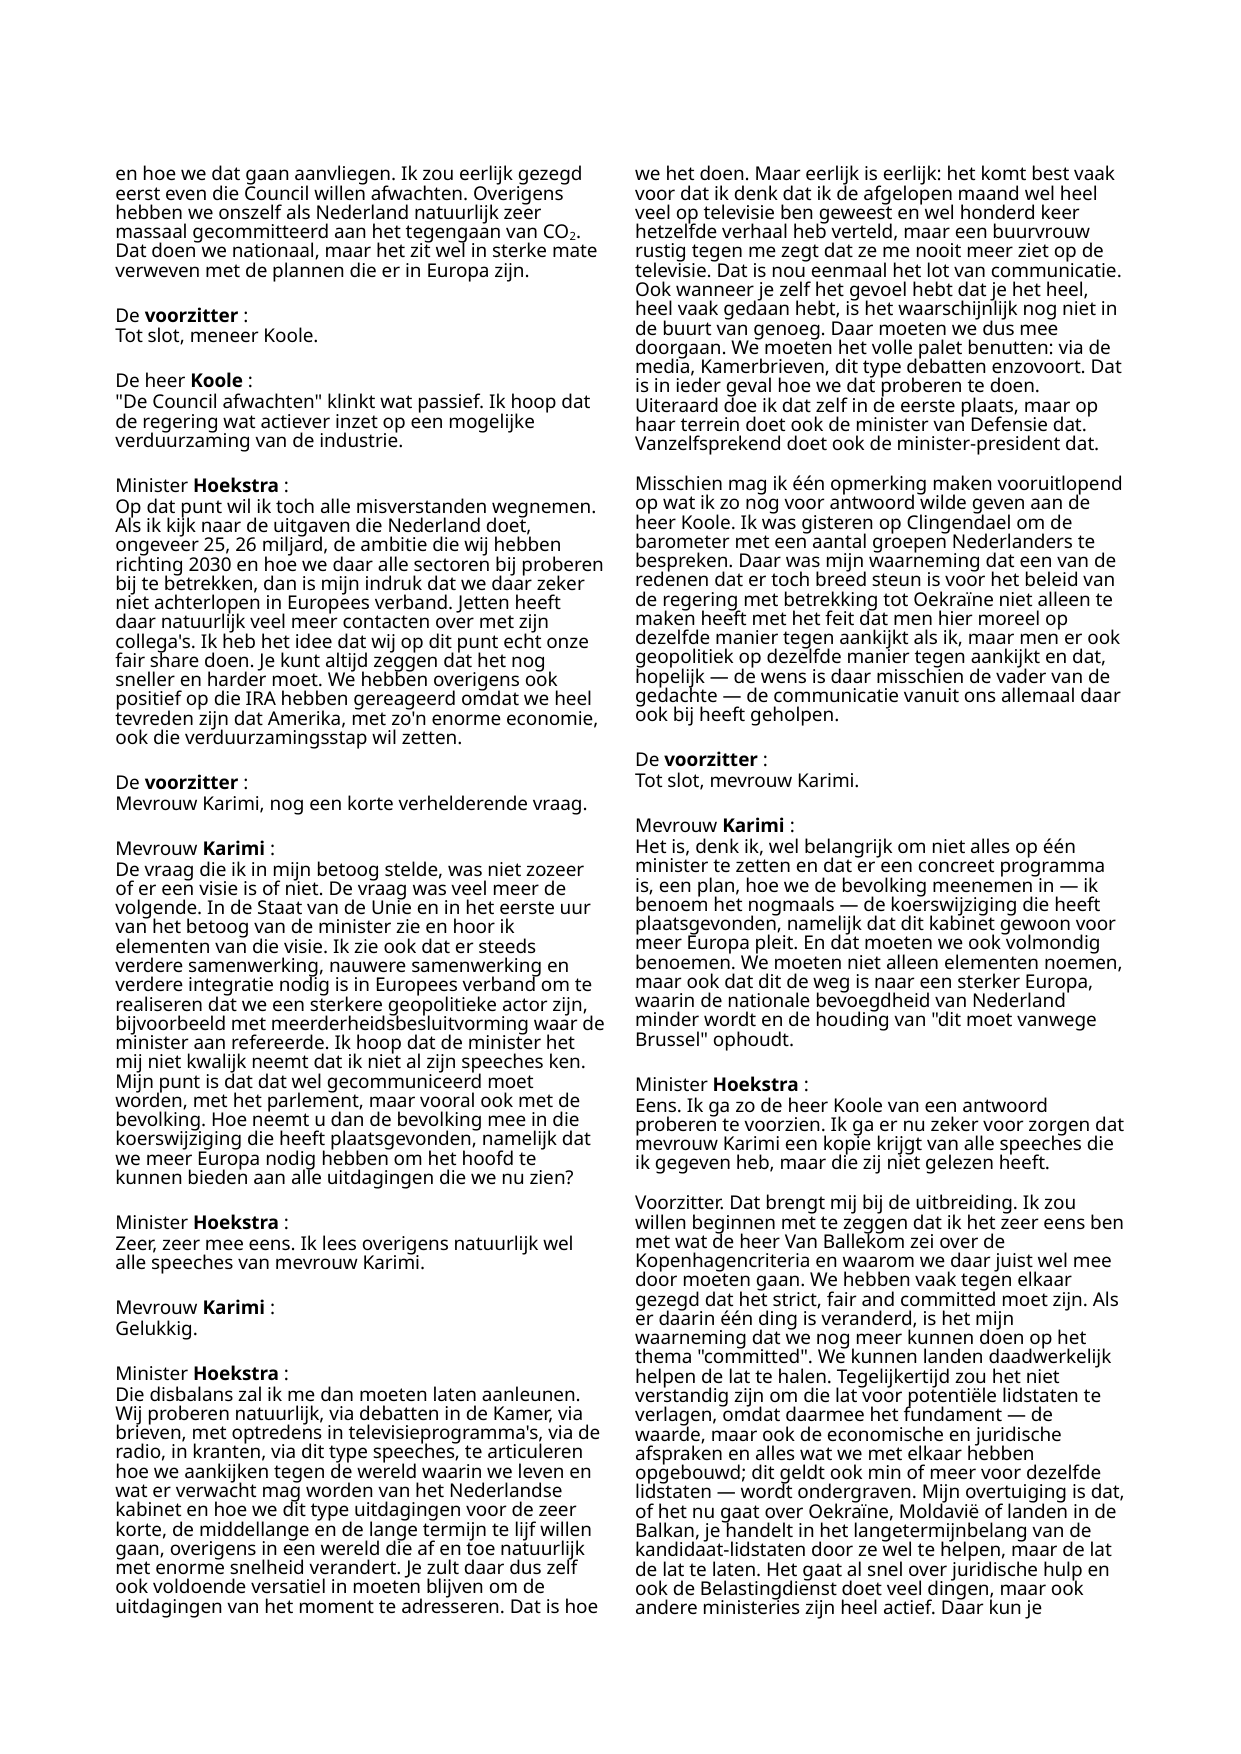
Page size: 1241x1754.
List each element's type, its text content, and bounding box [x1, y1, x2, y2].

text Voorzitter. Dat brengt mij bij de uitbreiding. Ik zou willen beginnen met te zeggen dat ik het zeer eens ben met wat de heer Van Ballekom zei over de Kopenhagencriteria en waarom we daar juist wel mee door moeten gaan. We hebben vaak tegen elkaar gezegd dat het strict, fair and committed moet zijn. Als er daarin één ding is veranderd, is het mijn waarneming dat we nog meer kunnen doen op het thema "committed". We kunnen landen daadwerkelijk helpen de lat te halen. Tegelijkertijd zou het niet verstandig zijn om die lat voor potentiële lidstaten te verlagen, omdat daarmee het fundament — de waarde, maar ook de economische en juridische afspraken en alles wat we met elkaar hebben opgebouwd; dit geldt ook min of meer voor dezelfde lidstaten — wordt ondergraven. Mijn overtuiging is dat, of het nu gaat over Oekraïne, Moldavië of landen in de Balkan, je handelt in het langetermijnbelang van de kandidaat-lidstaten door ze wel te helpen, maar de lat de lat te laten. Het gaat al snel over juridische hulp en ook de Belastingdienst doet veel dingen, maar ook andere ministeries zijn heel actief. Daar kun je [635, 1194, 1125, 1618]
text De voorzitter : [115, 769, 605, 795]
text en hoe we dat gaan aanvliegen. Ik zou eerlijk gezegd eerst even die Council willen afwachten. Overigens hebben we onszelf als Nederland natuurlijk zeer massaal gecommitteerd aan het tegengaan van CO2. Dat doen we nationaal, maar het zit wel in sterke mate verweven met de plannen die er in Europa zijn. [115, 165, 605, 281]
text Minister Hoekstra : [115, 472, 605, 498]
text Minister Hoekstra : [635, 1071, 1125, 1097]
text De heer Koole : [115, 368, 605, 393]
text "De Council afwachten" klinkt wat passief. Ik hoop dat de regering wat actiever inzet op een mogelijke verduurzaming van de industrie. [115, 393, 605, 451]
text Tot slot, meneer Koole. [115, 327, 605, 347]
text Minister Hoekstra : [115, 1209, 605, 1235]
text Die disbalans zal ik me dan moeten laten aanleunen. Wij proberen natuurlijk, via debatten in de Kamer, via brieven, met optredens in televisieprogramma's, via de radio, in kranten, via dit type speeches, te articuleren hoe we aankijken tegen de wereld waarin we leven en wat er verwacht mag worden van het Nederlandse kabinet en hoe we dit type uitdagingen voor de zeer korte, de middellange en de lange termijn te lijf willen gaan, overigens in een wereld die af en toe natuurlijk met enorme snelheid verandert. Je zult daar dus zelf ook voldoende versatiel in moeten blijven om de uitdagingen van het moment te adresseren. Dat is hoe [115, 1386, 605, 1617]
text Mevrouw Karimi : [115, 835, 605, 861]
text Mevrouw Karimi, nog een korte verhelderende vraag. [115, 795, 605, 814]
text we het doen. Maar eerlijk is eerlijk: het komt best vaak voor dat ik denk dat ik de afgelopen maand wel heel veel op televisie ben geweest en wel honderd keer hetzelfde verhaal heb verteld, maar een buurvrouw rustig tegen me zegt dat ze me nooit meer ziet op de televisie. Dat is nou eenmaal het lot van communicatie. Ook wanneer je zelf het gevoel hebt dat je het heel, heel vaak gedaan hebt, is het waarschijnlijk nog niet in de buurt van genoeg. Daar moeten we dus mee doorgaan. We moeten het volle palet benutten: via de media, Kamerbrieven, dit type debatten enzovoort. Dat is in ieder geval hoe we dat proberen te doen. Uiteraard doe ik dat zelf in de eerste plaats, maar op haar terrein doet ook de minister van Defensie dat. Vanzelfsprekend doet ook de minister-president dat. [635, 165, 1125, 454]
text Zeer, zeer mee eens. Ik lees overigens natuurlijk wel alle speeches van mevrouw Karimi. [115, 1235, 605, 1273]
text Mevrouw Karimi : [635, 812, 1125, 838]
text Minister Hoekstra : [115, 1360, 605, 1386]
text Mevrouw Karimi : [115, 1294, 605, 1320]
text Eens. Ik ga zo de heer Koole van een antwoord proberen te voorzien. Ik ga er nu zeker voor zorgen dat mevrouw Karimi een kopie krijgt van alle speeches die ik gegeven heb, maar die zij niet gelezen heeft. [635, 1097, 1125, 1174]
text Tot slot, mevrouw Karimi. [635, 772, 1125, 791]
text De voorzitter : [635, 746, 1125, 772]
text Misschien mag ik één opmerking maken vooruitlopend op wat ik zo nog voor antwoord wilde geven aan de heer Koole. Ik was gisteren op Clingendael om de barometer met een aantal groepen Nederlanders te bespreken. Daar was mijn waarneming dat een van de redenen dat er toch breed steun is voor het beleid van de regering met betrekking tot Oekraïne niet alleen te maken heeft met het feit dat men hier moreel op dezelfde manier tegen aankijkt als ik, maar men er ook geopolitiek op dezelfde manier tegen aankijkt en dat, hopelijk — de wens is daar misschien de vader van de gedachte — de communicatie vanuit ons allemaal daar ook bij heeft geholpen. [635, 475, 1125, 726]
text Gelukkig. [115, 1320, 605, 1339]
text Op dat punt wil ik toch alle misverstanden wegnemen. Als ik kijk naar de uitgaven die Nederland doet, ongeveer 25, 26 miljard, de ambitie die wij hebben richting 2030 en hoe we daar alle sectoren bij proberen bij te betrekken, dan is mijn indruk dat we daar zeker niet achterlopen in Europees verband. Jetten heeft daar natuurlijk veel meer contacten over met zijn collega's. Ik heb het idee dat wij op dit punt echt onze fair share doen. Je kunt altijd zeggen dat het nog sneller en harder moet. We hebben overigens ook positief op die IRA hebben gereageerd omdat we heel tevreden zijn dat Amerika, met zo'n enorme economie, ook die verduurzamingsstap wil zetten. [115, 498, 605, 748]
text Het is, denk ik, wel belangrijk om niet alles op één minister te zetten en dat er een concreet programma is, een plan, hoe we de bevolking meenemen in — ik benoem het nogmaals — de koerswijziging die heeft plaatsgevonden, namelijk dat dit kabinet gewoon voor meer Europa pleit. En dat moeten we ook volmondig benoemen. We moeten niet alleen elementen noemen, maar ook dat dit de weg is naar een sterker Europa, waarin de nationale bevoegdheid van Nederland minder wordt en de houding van "dit moet vanwege Brussel" ophoudt. [635, 838, 1125, 1050]
text De vraag die ik in mijn betoog stelde, was niet zozeer of er een visie is of niet. De vraag was veel meer de volgende. In de Staat van de Unie en in het eerste uur van het betoog van de minister zie en hoor ik elementen van die visie. Ik zie ook dat er steeds verdere samenwerking, nauwere samenwerking en verdere integratie nodig is in Europees verband om te realiseren dat we een sterkere geopolitieke actor zijn, bijvoorbeeld met meerderheidsbesluitvorming waar de minister aan refereerde. Ik hoop dat de minister het mij niet kwalijk neemt dat ik niet al zijn speeches ken. Mijn punt is dat dat wel gecommuniceerd moet worden, met het parlement, maar vooral ook met de bevolking. Hoe neemt u dan de bevolking mee in die koerswijziging die heeft plaatsgevonden, namelijk dat we meer Europa nodig hebben om het hoofd te kunnen bieden aan alle uitdagingen die we nu zien? [115, 861, 605, 1188]
text De voorzitter : [115, 302, 605, 327]
